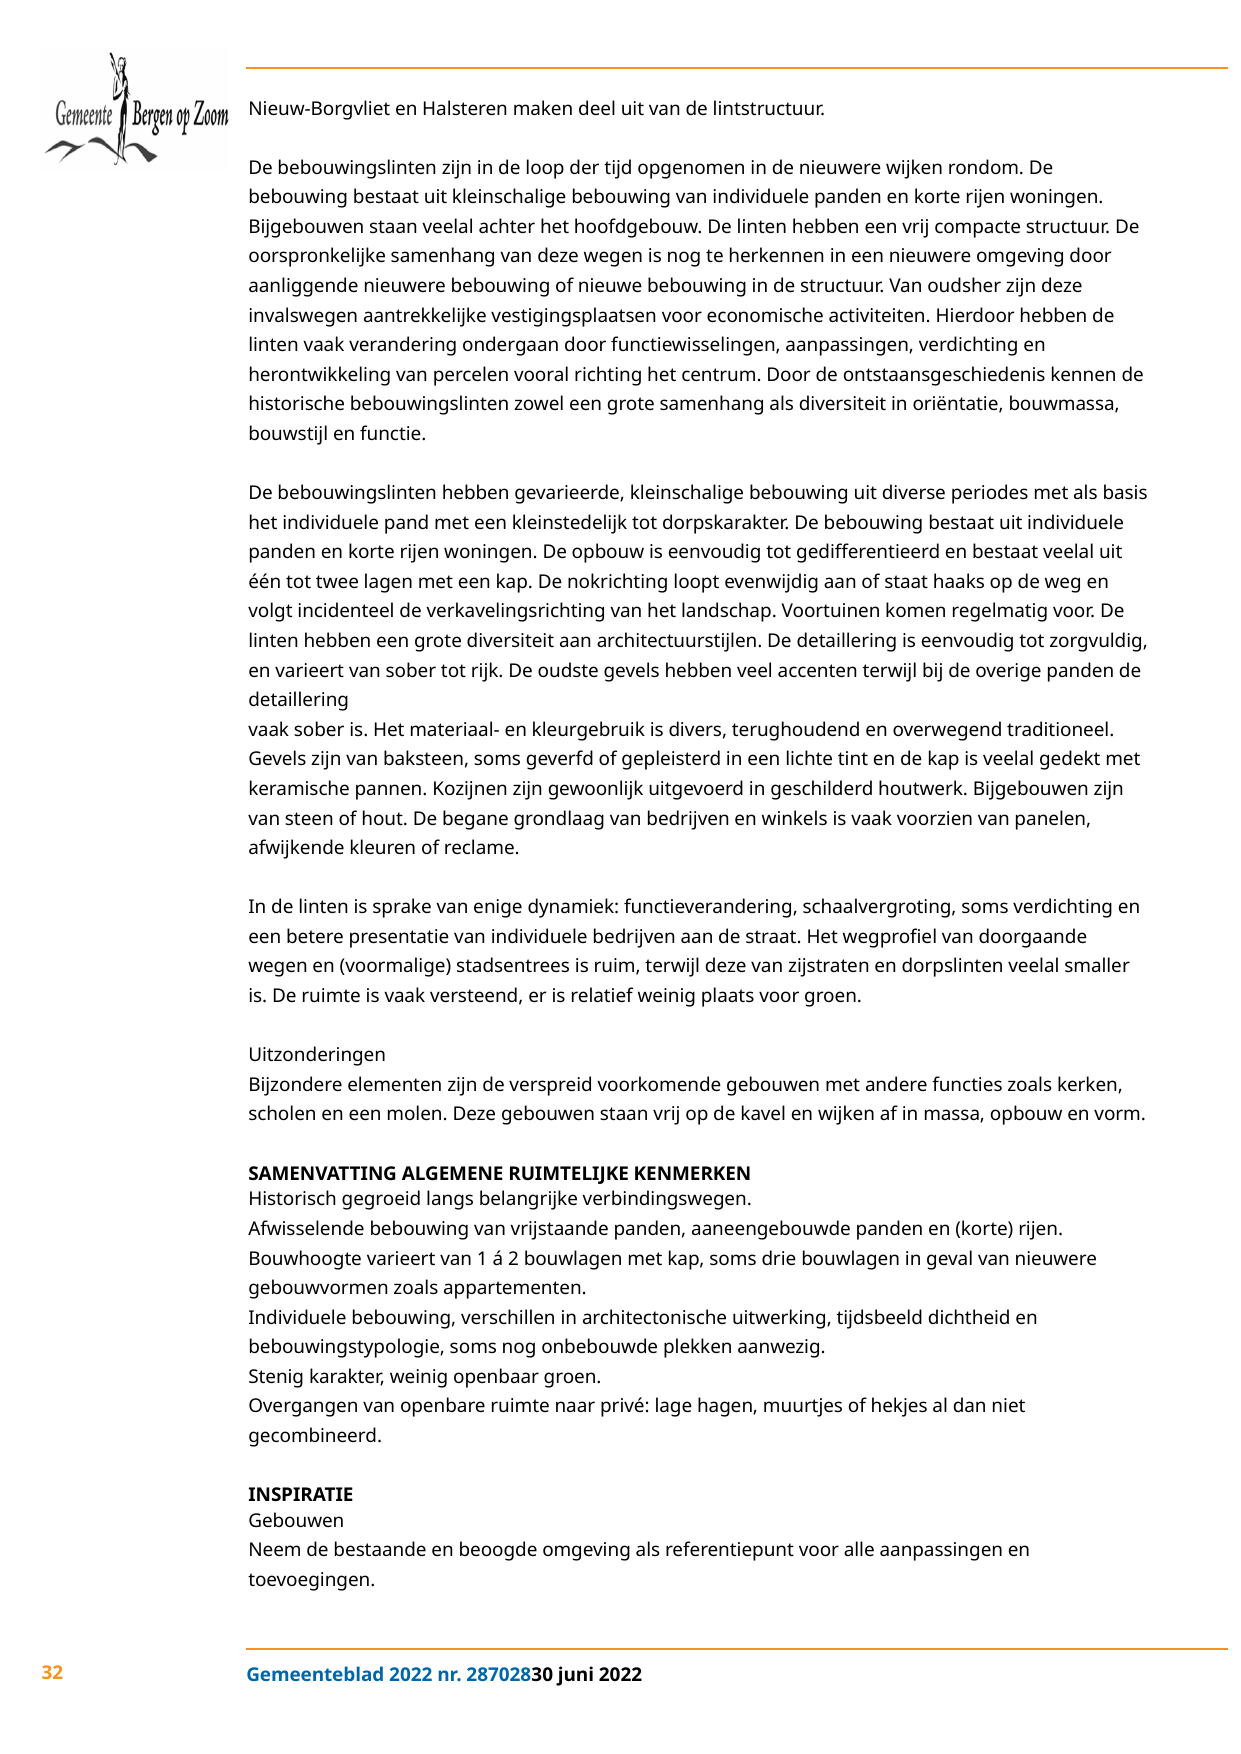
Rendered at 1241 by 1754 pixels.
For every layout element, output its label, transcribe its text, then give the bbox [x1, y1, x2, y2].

text Afwisselende bebouwing van vrijstaande panden, aaneengebouwde panden en (korte) rijen. [248, 1215, 1152, 1241]
text SAMENVATTING ALGEMENE RUIMTELIJKE KENMERKEN [248, 1160, 1152, 1186]
text In de linten is sprake van enige dynamiek: functieverandering, schaalvergroting, soms verdichting en een betere presentatie van individuele bedrijven aan de straat. Het wegprofiel van doorgaande wegen en (voormalige) stadsentrees is ruim, terwijl deze van zijstraten en dorpslinten veelal smaller is. De ruimte is vaak versteend, er is relatief weinig plaats voor groen. [248, 893, 1152, 1008]
text Overgangen van openbare ruimte naar privé: lage hagen, muurtjes of hekjes al dan niet gecombineerd. [248, 1393, 1152, 1448]
text vaak sober is. Het materiaal- en kleurgebruik is divers, terughoudend en overwegend traditioneel. Gevels zijn van baksteen, soms geverfd of gepleisterd in een lichte tint en de kap is veelal gedekt met keramische pannen. Kozijnen zijn gewoonlijk uitgevoerd in geschilderd houtwerk. Bijgebouwen zijn van steen of hout. De begane grondlaag van bedrijven en winkels is vaak voorzien van panelen, afwijkende kleuren of reclame. [248, 716, 1152, 860]
text Bouwhoogte varieert van 1 á 2 bouwlagen met kap, soms drie bouwlagen in geval van nieuwere gebouwvormen zoals appartementen. [248, 1245, 1152, 1300]
text Neem de bestaande en beoogde omgeving als referentiepunt voor alle aanpassingen en toevoegingen. [248, 1537, 1152, 1592]
text Historisch gegroeid langs belangrijke verbindingswegen. [248, 1186, 1152, 1211]
text Bijzondere elementen zijn de verspreid voorkomende gebouwen met andere functies zoals kerken, scholen en een molen. Deze gebouwen staan vrij op de kavel en wijken af in massa, opbouw en vorm. [248, 1071, 1152, 1126]
text Individuele bebouwing, verschillen in architectonische uitwerking, tijdsbeeld dichtheid en bebouwingstypologie, soms nog onbebouwde plekken aanwezig. [248, 1304, 1152, 1359]
text Stenig karakter, weinig openbaar groen. [248, 1363, 1152, 1389]
text De bebouwingslinten hebben gevarieerde, kleinschalige bebouwing uit diverse periodes met als basis het individuele pand met een kleinstedelijk tot dorpskarakter. De bebouwing bestaat uit individuele panden en korte rijen woningen. De opbouw is eenvoudig tot gedifferentieerd en bestaat veelal uit één tot twee lagen met een kap. De nokrichting loopt evenwijdig aan of staat haaks op de weg en volgt incidenteel de verkavelingsrichting van het landschap. Voortuinen komen regelmatig voor. De linten hebben een grote diversiteit aan architectuurstijlen. De detaillering is eenvoudig tot zorgvuldig, en varieert van sober tot rijk. De oudste gevels hebben veel accenten terwijl bij de overige panden de detaillering [248, 479, 1152, 712]
text INSPIRATIE [248, 1481, 1152, 1507]
text Gebouwen [248, 1507, 1152, 1533]
text De bebouwingslinten zijn in de loop der tijd opgenomen in de nieuwere wijken rondom. De bebouwing bestaat uit kleinschalige bebouwing van individuele panden en korte rijen woningen. Bijgebouwen staan veelal achter het hoofdgebouw. De linten hebben een vrij compacte structuur. De oorspronkelijke samenhang van deze wegen is nog te herkennen in een nieuwere omgeving door aanliggende nieuwere bebouwing of nieuwe bebouwing in de structuur. Van oudsher zijn deze invalswegen aantrekkelijke vestigingsplaatsen voor economische activiteiten. Hierdoor hebben de linten vaak verandering ondergaan door functiewisselingen, aanpassingen, verdichting en herontwikkeling van percelen vooral richting het centrum. Door de ontstaansgeschiedenis kennen de historische bebouwingslinten zowel een grote samenhang als diversiteit in oriëntatie, bouwmassa, bouwstijl en functie. [248, 154, 1152, 446]
text Uitzonderingen [248, 1041, 1152, 1067]
text Nieuw-Borgvliet en Halsteren maken deel uit van de lintstructuur. [248, 95, 1152, 121]
picture [41, 47, 231, 172]
